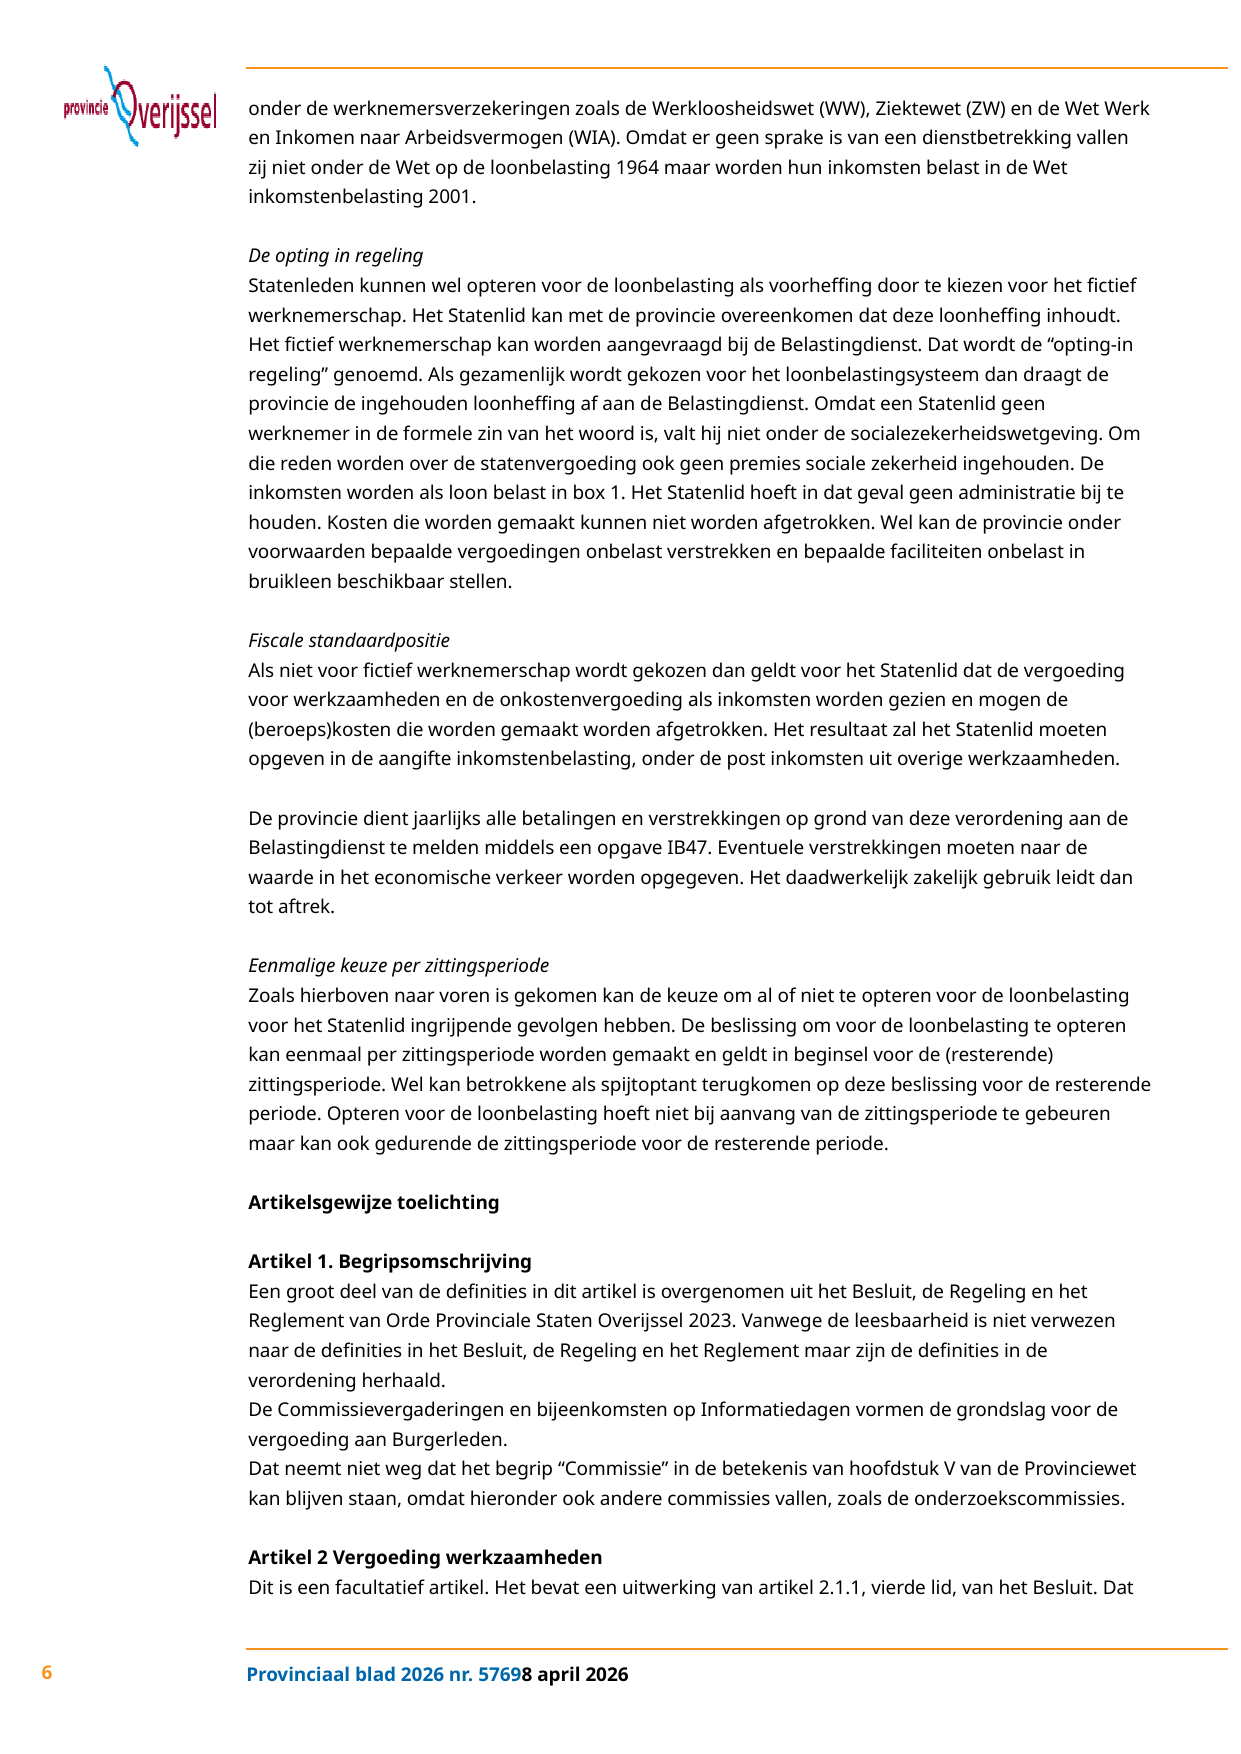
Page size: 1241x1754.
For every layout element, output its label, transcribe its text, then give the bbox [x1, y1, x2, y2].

text Dit is een facultatief artikel. Het bevat een uitwerking van artikel 2.1.1, vierde lid, van het Besluit. Dat [248, 1574, 1152, 1600]
text Artikel 1. Begripsomschrijving [248, 1248, 1152, 1274]
text Fiscale standaardpositie [248, 627, 1152, 653]
text Als niet voor fictief werknemerschap wordt gekozen dan geldt voor het Statenlid dat de vergoeding voor werkzaamheden en de onkostenvergoeding als inkomsten worden gezien en mogen de (beroeps)kosten die worden gemaakt worden afgetrokken. Het resultaat zal het Statenlid moeten opgeven in de aangifte inkomstenbelasting, onder de post inkomsten uit overige werkzaamheden. [248, 657, 1152, 771]
text Een groot deel van de definities in dit artikel is overgenomen uit het Besluit, de Regeling en het Reglement van Orde Provinciale Staten Overijssel 2023. Vanwege de leesbaarheid is niet verwezen naar de definities in het Besluit, de Regeling en het Reglement maar zijn de definities in de verordening herhaald. [248, 1278, 1152, 1393]
text De Commissievergaderingen en bijeenkomsten op Informatiedagen vormen de grondslag voor de vergoeding aan Burgerleden. [248, 1396, 1152, 1452]
picture [41, 47, 231, 172]
text De provincie dient jaarlijks alle betalingen en verstrekkingen op grond van deze verordening aan de Belastingdienst te melden middels een opgave IB47. Eventuele verstrekkingen moeten naar de waarde in het economische verkeer worden opgegeven. Het daadwerkelijk zakelijk gebruik leidt dan tot aftrek. [248, 805, 1152, 919]
text Artikel 2 Vergoeding werkzaamheden [248, 1544, 1152, 1570]
text onder de werknemersverzekeringen zoals de Werkloosheidswet (WW), Ziektewet (ZW) en de Wet Werk en Inkomen naar Arbeidsvermogen (WIA). Omdat er geen sprake is van een dienstbetrekking vallen zij niet onder de Wet op de loonbelasting 1964 maar worden hun inkomsten belast in de Wet inkomstenbelasting 2001. [248, 95, 1152, 209]
text Statenleden kunnen wel opteren voor de loonbelasting als voorheffing door te kiezen voor het fictief werknemerschap. Het Statenlid kan met de provincie overeenkomen dat deze loonheffing inhoudt. Het fictief werknemerschap kan worden aangevraagd bij de Belastingdienst. Dat wordt de “opting-in regeling” genoemd. Als gezamenlijk wordt gekozen voor het loonbelastingsysteem dan draagt de provincie de ingehouden loonheffing af aan de Belastingdienst. Omdat een Statenlid geen werknemer in de formele zin van het woord is, valt hij niet onder de socialezekerheidswetgeving. Om die reden worden over de statenvergoeding ook geen premies sociale zekerheid ingehouden. De inkomsten worden als loon belast in box 1. Het Statenlid hoeft in dat geval geen administratie bij te houden. Kosten die worden gemaakt kunnen niet worden afgetrokken. Wel kan de provincie onder voorwaarden bepaalde vergoedingen onbelast verstrekken en bepaalde faciliteiten onbelast in bruikleen beschikbaar stellen. [248, 272, 1152, 594]
text Dat neemt niet weg dat het begrip “Commissie” in de betekenis van hoofdstuk V van de Provinciewet kan blijven staan, omdat hieronder ook andere commissies vallen, zoals de onderzoekscommissies. [248, 1456, 1152, 1511]
text De opting in regeling [248, 243, 1152, 268]
text Artikelsgewijze toelichting [248, 1189, 1152, 1215]
text Zoals hierboven naar voren is gekomen kan de keuze om al of niet te opteren voor de loonbelasting voor het Statenlid ingrijpende gevolgen hebben. De beslissing om voor de loonbelasting te opteren kan eenmaal per zittingsperiode worden gemaakt en geldt in beginsel voor de (resterende) zittingsperiode. Wel kan betrokkene als spijtoptant terugkomen op deze beslissing voor de resterende periode. Opteren voor de loonbelasting hoeft niet bij aanvang van de zittingsperiode te gebeuren maar kan ook gedurende de zittingsperiode voor de resterende periode. [248, 982, 1152, 1156]
text Eenmalige keuze per zittingsperiode [248, 953, 1152, 978]
